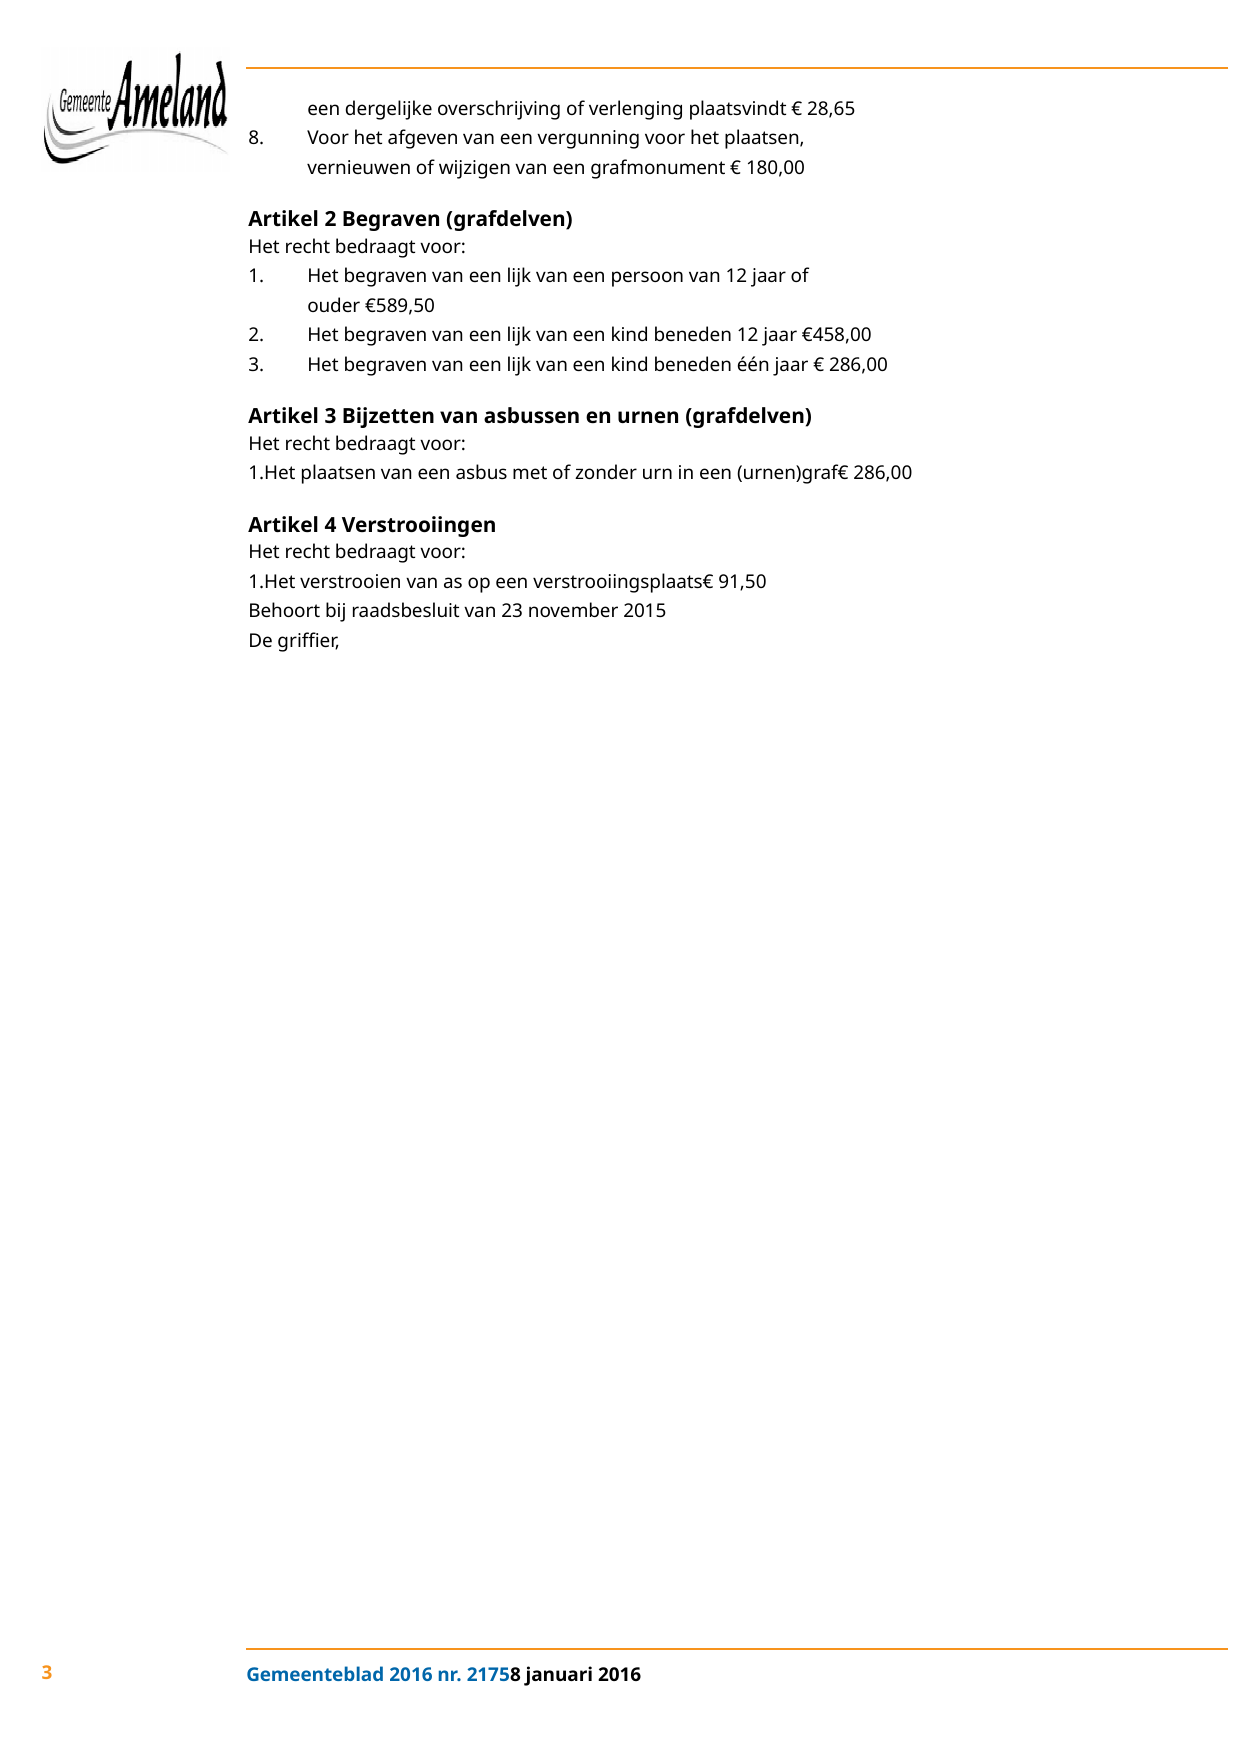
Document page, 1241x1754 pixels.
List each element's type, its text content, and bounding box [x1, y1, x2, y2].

picture [41, 47, 231, 172]
text Behoort bij raadsbesluit van 23 november 2015 [248, 598, 1152, 623]
text Artikel 2 Begraven (grafdelven) [248, 204, 1152, 233]
text Artikel 4 Verstrooiingen [248, 510, 1152, 538]
list Het begraven van een lijk van een kind beneden één jaar € 286,00 [248, 351, 1152, 377]
text Het recht bedraagt voor: [248, 233, 1152, 258]
list Voor het afgeven van een vergunning voor het plaatsen, [248, 124, 1152, 150]
text Het recht bedraagt voor: [248, 430, 1152, 456]
list Het begraven van een lijk van een persoon van 12 jaar of [248, 262, 1152, 288]
text Het recht bedraagt voor: [248, 538, 1152, 564]
list ouder €589,50 [248, 292, 1152, 318]
text 1.Het plaatsen van een asbus met of zonder urn in een (urnen)graf€ 286,00 [248, 459, 1152, 485]
list een dergelijke overschrijving of verlenging plaatsvindt € 28,65 [248, 95, 1152, 121]
text De griffier, [248, 627, 1152, 653]
text Artikel 3 Bijzetten van asbussen en urnen (grafdelven) [248, 402, 1152, 430]
list Het begraven van een lijk van een kind beneden 12 jaar €458,00 [248, 322, 1152, 347]
text 1.Het verstrooien van as op een verstrooiingsplaats€ 91,50 [248, 568, 1152, 594]
list vernieuwen of wijzigen van een grafmonument € 180,00 [248, 154, 1152, 180]
